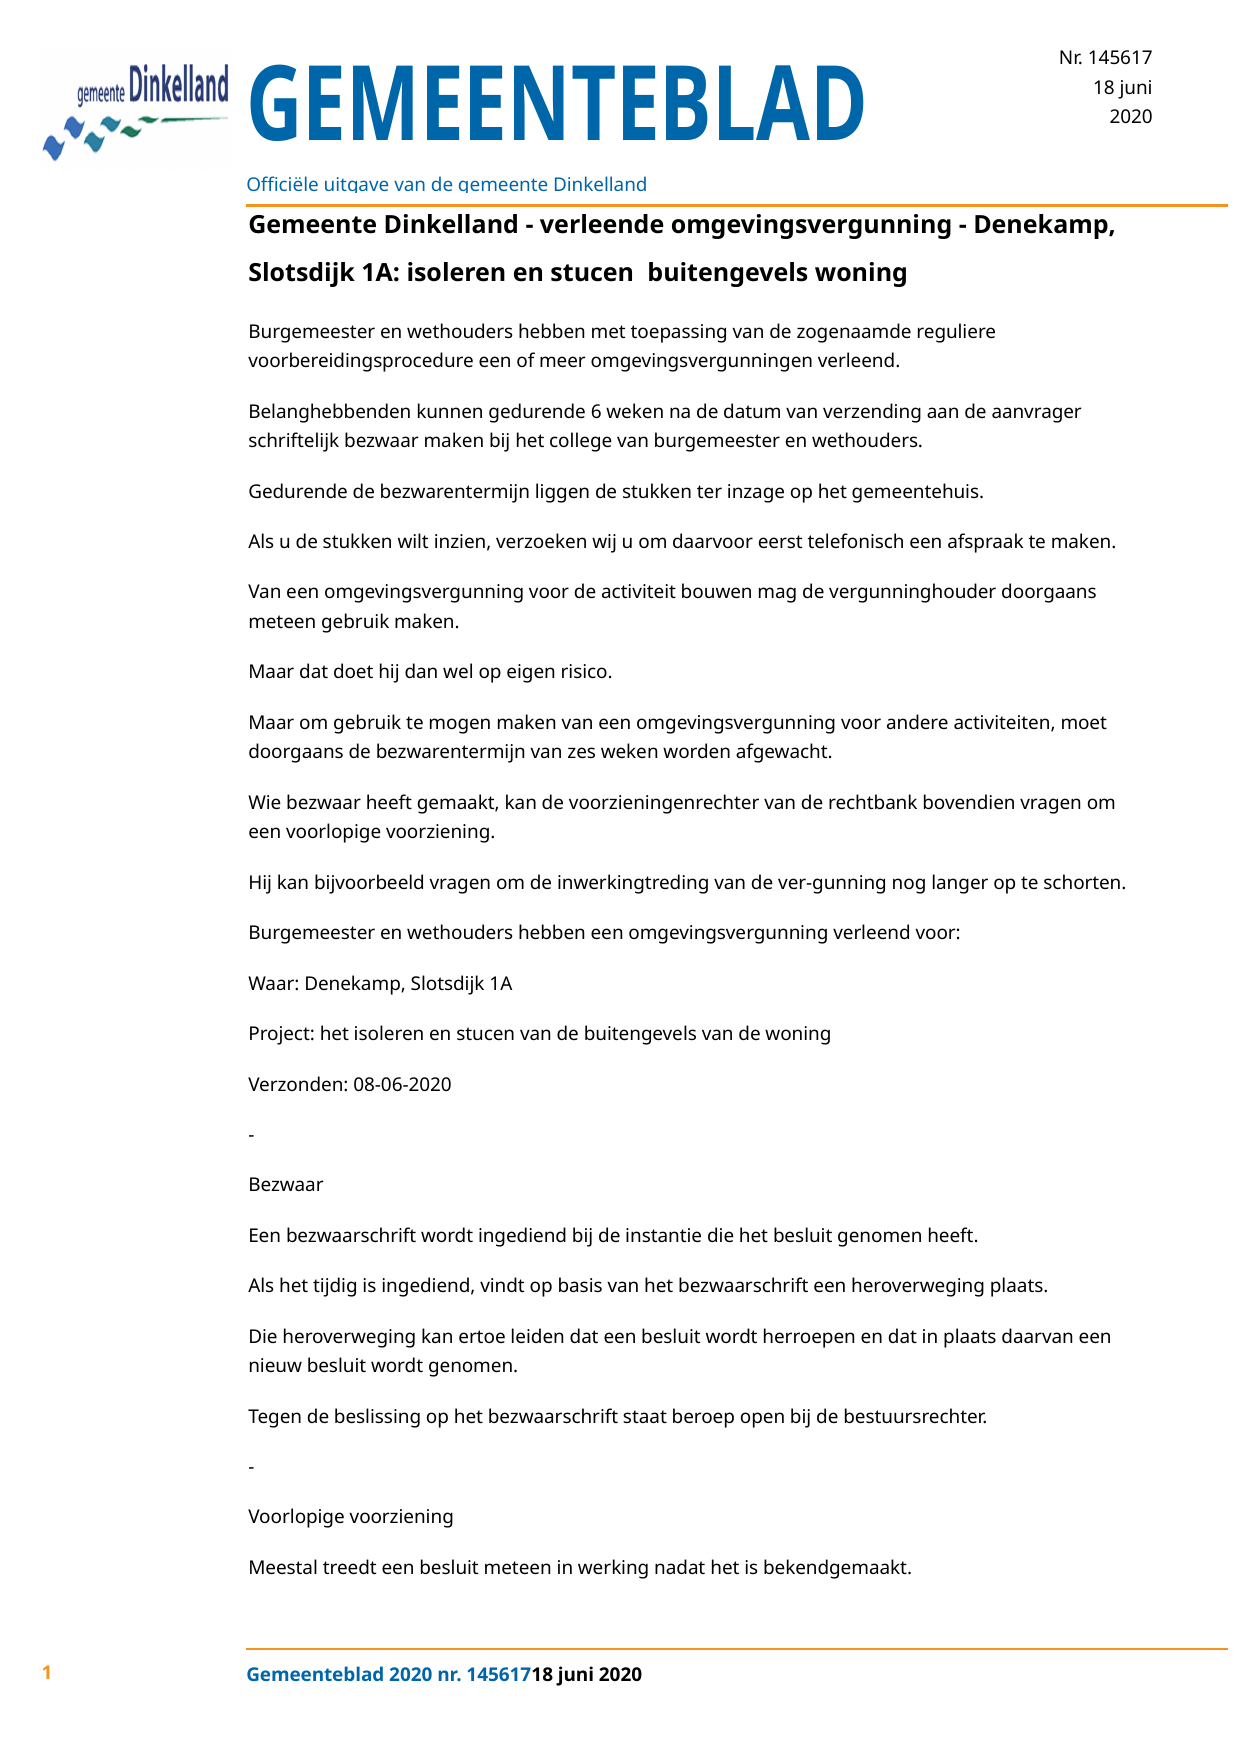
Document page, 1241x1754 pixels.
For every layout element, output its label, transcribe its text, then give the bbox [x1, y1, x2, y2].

text Project: het isoleren en stucen van de buitengevels van de woning [248, 1020, 1152, 1046]
text Meestal treedt een besluit meteen in werking nadat het is bekendgemaakt. [248, 1554, 1152, 1580]
text Maar dat doet hij dan wel op eigen risico. [248, 659, 1152, 684]
text Burgemeester en wethouders hebben met toepassing van de zogenaamde reguliere voorbereidingsprocedure een of meer omgevingsvergunningen verleend. [248, 318, 1152, 373]
text Maar om gebruik te mogen maken van een omgevingsvergunning voor andere activiteiten, moet doorgaans de bezwarentermijn van zes weken worden afgewacht. [248, 709, 1152, 764]
text Van een omgevingsvergunning voor de activiteit bouwen mag de vergunninghouder doorgaans meteen gebruik maken. [248, 579, 1152, 634]
text Belanghebbenden kunnen gedurende 6 weken na de datum van verzending aan de aanvrager schriftelijk bezwaar maken bij het college van burgemeester en wethouders. [248, 398, 1152, 453]
text Die heroverweging kan ertoe leiden dat een besluit wordt herroepen en dat in plaats daarvan een nieuw besluit wordt genomen. [248, 1323, 1152, 1378]
text Als u de stukken wilt inzien, verzoeken wij u om daarvoor eerst telefonisch een afspraak te maken. [248, 528, 1152, 554]
text Burgemeester en wethouders hebben een omgevingsvergunning verleend voor: [248, 919, 1152, 945]
text Gedurende de bezwarentermijn liggen de stukken ter inzage op het gemeentehuis. [248, 478, 1152, 504]
text Verzonden: 08-06-2020 [248, 1071, 1152, 1097]
text - [248, 1453, 1152, 1479]
text Gemeente Dinkelland - verleende omgevingsvergunning - Denekamp, Slotsdijk 1A: isoleren en stucen buitengevels woning [248, 207, 1152, 288]
text Bezwaar [248, 1172, 1152, 1197]
text Als het tijdig is ingediend, vindt op basis van het bezwaarschrift een heroverweging plaats. [248, 1272, 1152, 1298]
text Waar: Denekamp, Slotsdijk 1A [248, 970, 1152, 996]
text Voorlopige voorziening [248, 1504, 1152, 1529]
text Een bezwaarschrift wordt ingediend bij de instantie die het besluit genomen heeft. [248, 1222, 1152, 1248]
text Hij kan bijvoorbeeld vragen om de inwerkingtreding van de ver-gunning nog langer op te schorten. [248, 869, 1152, 895]
text Tegen de beslissing op het bezwaarschrift staat beroep open bij de bestuursrechter. [248, 1403, 1152, 1429]
picture [41, 47, 231, 172]
text Wie bezwaar heeft gemaakt, kan de voorzieningenrechter van de rechtbank bovendien vragen om een voorlopige voorziening. [248, 789, 1152, 844]
text - [248, 1121, 1152, 1147]
